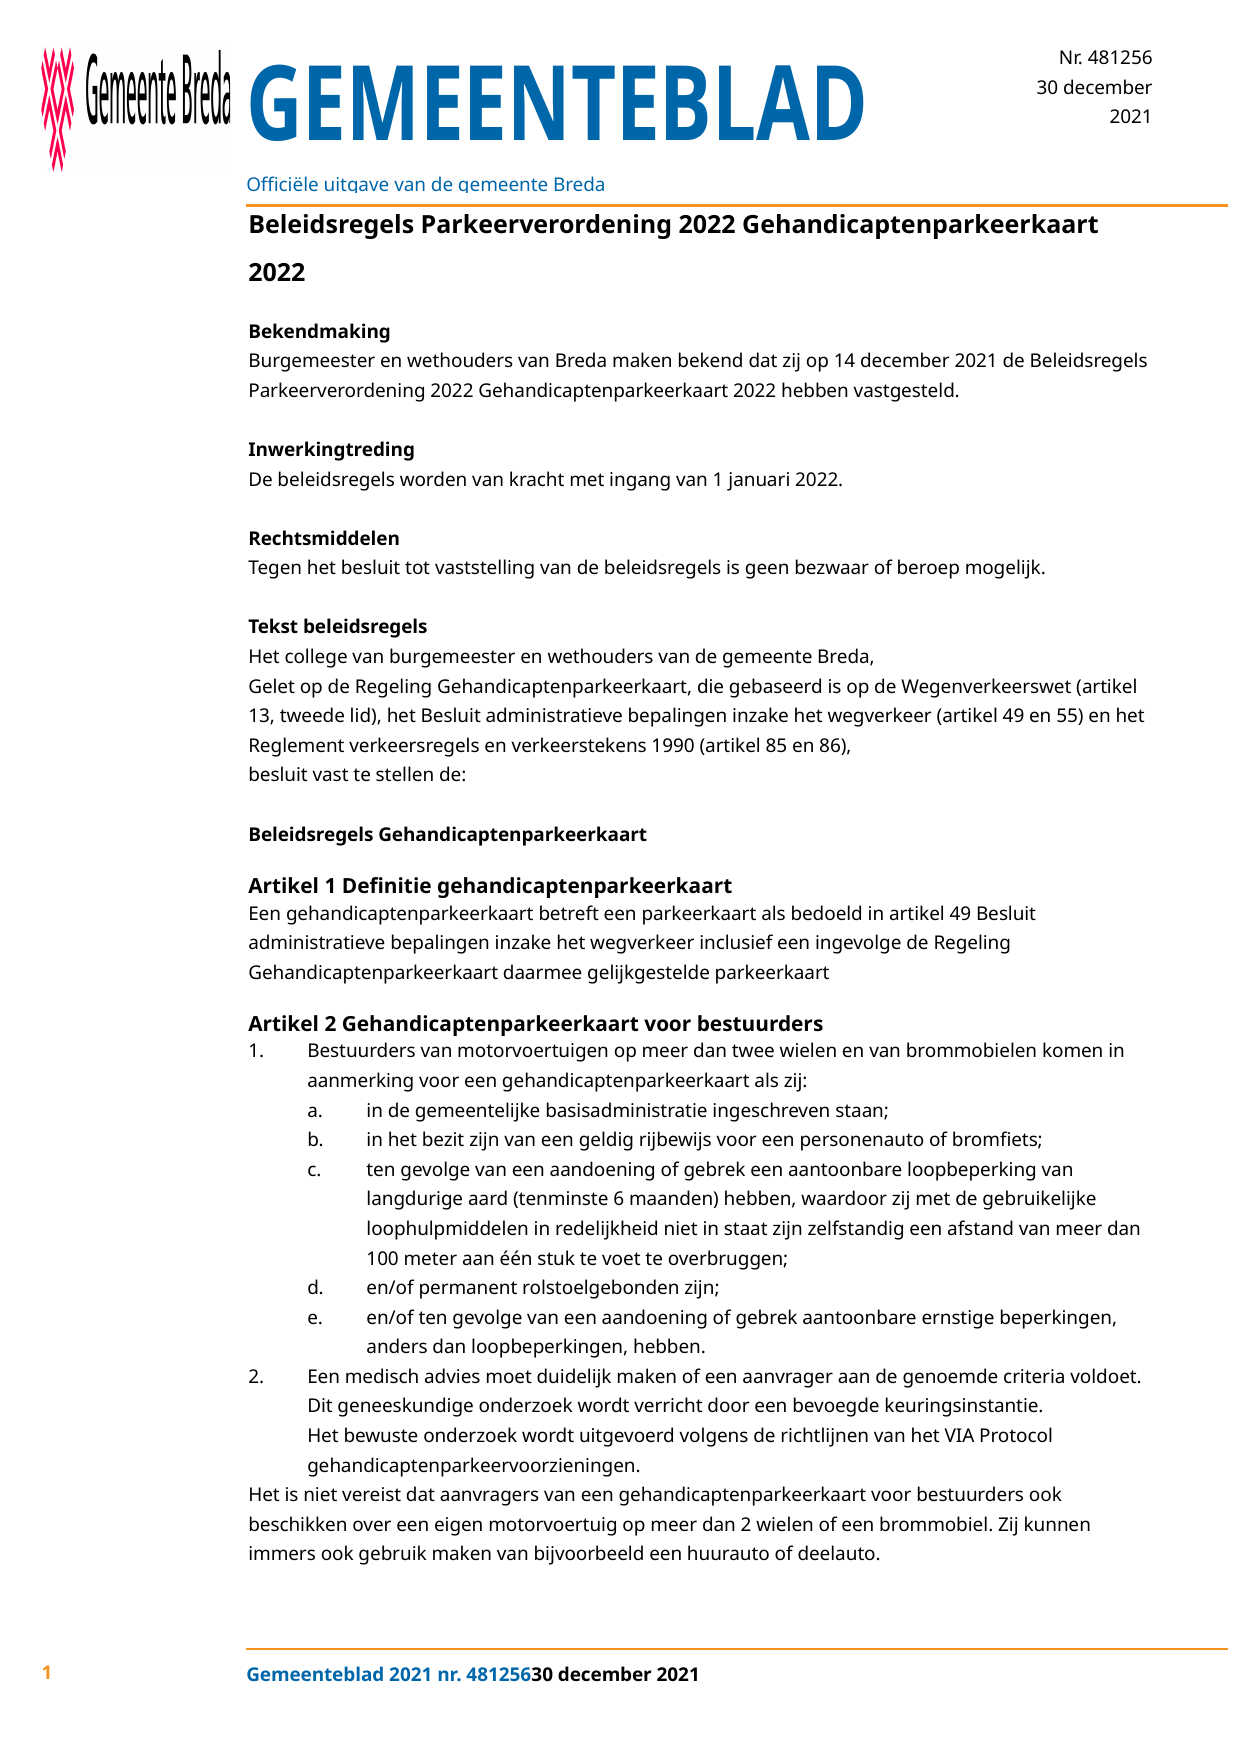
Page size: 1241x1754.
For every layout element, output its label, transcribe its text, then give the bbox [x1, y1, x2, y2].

text Het is niet vereist dat aanvragers van een gehandicaptenparkeerkaart voor bestuurders ook beschikken over een eigen motorvoertuig op meer dan 2 wielen of een brommobiel. Zij kunnen immers ook gebruik maken van bijvoorbeeld een huurauto of deelauto. [248, 1481, 1152, 1566]
text Gelet op de Regeling Gehandicaptenparkeerkaart, die gebaseerd is op de Wegenverkeerswet (artikel 13, tweede lid), het Besluit administratieve bepalingen inzake het wegverkeer (artikel 49 en 55) en het Reglement verkeersregels en verkeerstekens 1990 (artikel 85 en 86), [248, 673, 1152, 758]
text Rechtsmiddelen [248, 525, 1152, 551]
text Inwerkingtreding [248, 436, 1152, 462]
text Het college van burgemeester en wethouders van de gemeente Breda, [248, 643, 1152, 669]
text Tegen het besluit tot vaststelling van de beleidsregels is geen bezwaar of beroep mogelijk. [248, 554, 1152, 580]
list en/of ten gevolge van een aandoening of gebrek aantoonbare ernstige beperkingen, anders dan loopbeperkingen, hebben. [307, 1304, 1152, 1359]
text Bekendmaking [248, 318, 1152, 344]
list Bestuurders van motorvoertuigen op meer dan twee wielen en van brommobielen komen in aanmerking voor een gehandicaptenparkeerkaart als zij: [248, 1038, 1152, 1093]
text besluit vast te stellen de: [248, 762, 1152, 787]
text Artikel 1 Definitie gehandicaptenparkeerkaart [248, 871, 1152, 900]
picture [41, 47, 231, 172]
list ten gevolge van een aandoening of gebrek een aantoonbare loopbeperking van langdurige aard (tenminste 6 maanden) hebben, waardoor zij met de gebruikelijke loophulpmiddelen in redelijkheid niet in staat zijn zelfstandig een afstand van meer dan 100 meter aan één stuk te voet te overbruggen; [307, 1156, 1152, 1271]
text Een gehandicaptenparkeerkaart betreft een parkeerkaart als bedoeld in artikel 49 Besluit administratieve bepalingen inzake het wegverkeer inclusief een ingevolge de Regeling Gehandicaptenparkeerkaart daarmee gelijkgestelde parkeerkaart [248, 900, 1152, 984]
list en/of permanent rolstoelgebonden zijn; [307, 1274, 1152, 1300]
list in de gemeentelijke basisadministratie ingeschreven staan; [307, 1097, 1152, 1123]
list Het bewuste onderzoek wordt uitgevoerd volgens de richtlijnen van het VIA Protocol gehandicaptenparkeervoorzieningen. [248, 1422, 1152, 1478]
text Beleidsregels Gehandicaptenparkeerkaart [248, 821, 1152, 847]
text Tekst beleidsregels [248, 614, 1152, 639]
text Artikel 2 Gehandicaptenparkeerkaart voor bestuurders [248, 1009, 1152, 1038]
text De beleidsregels worden van kracht met ingang van 1 januari 2022. [248, 466, 1152, 492]
list in het bezit zijn van een geldig rijbewijs voor een personenauto of bromfiets; [307, 1126, 1152, 1152]
text Beleidsregels Parkeerverordening 2022 Gehandicaptenparkeerkaart 2022 [248, 207, 1152, 288]
text Burgemeester en wethouders van Breda maken bekend dat zij op 14 december 2021 de Beleidsregels Parkeerverordening 2022 Gehandicaptenparkeerkaart 2022 hebben vastgesteld. [248, 347, 1152, 403]
list Een medisch advies moet duidelijk maken of een aanvrager aan de genoemde criteria voldoet. Dit geneeskundige onderzoek wordt verricht door een bevoegde keuringsinstantie. [248, 1363, 1152, 1418]
